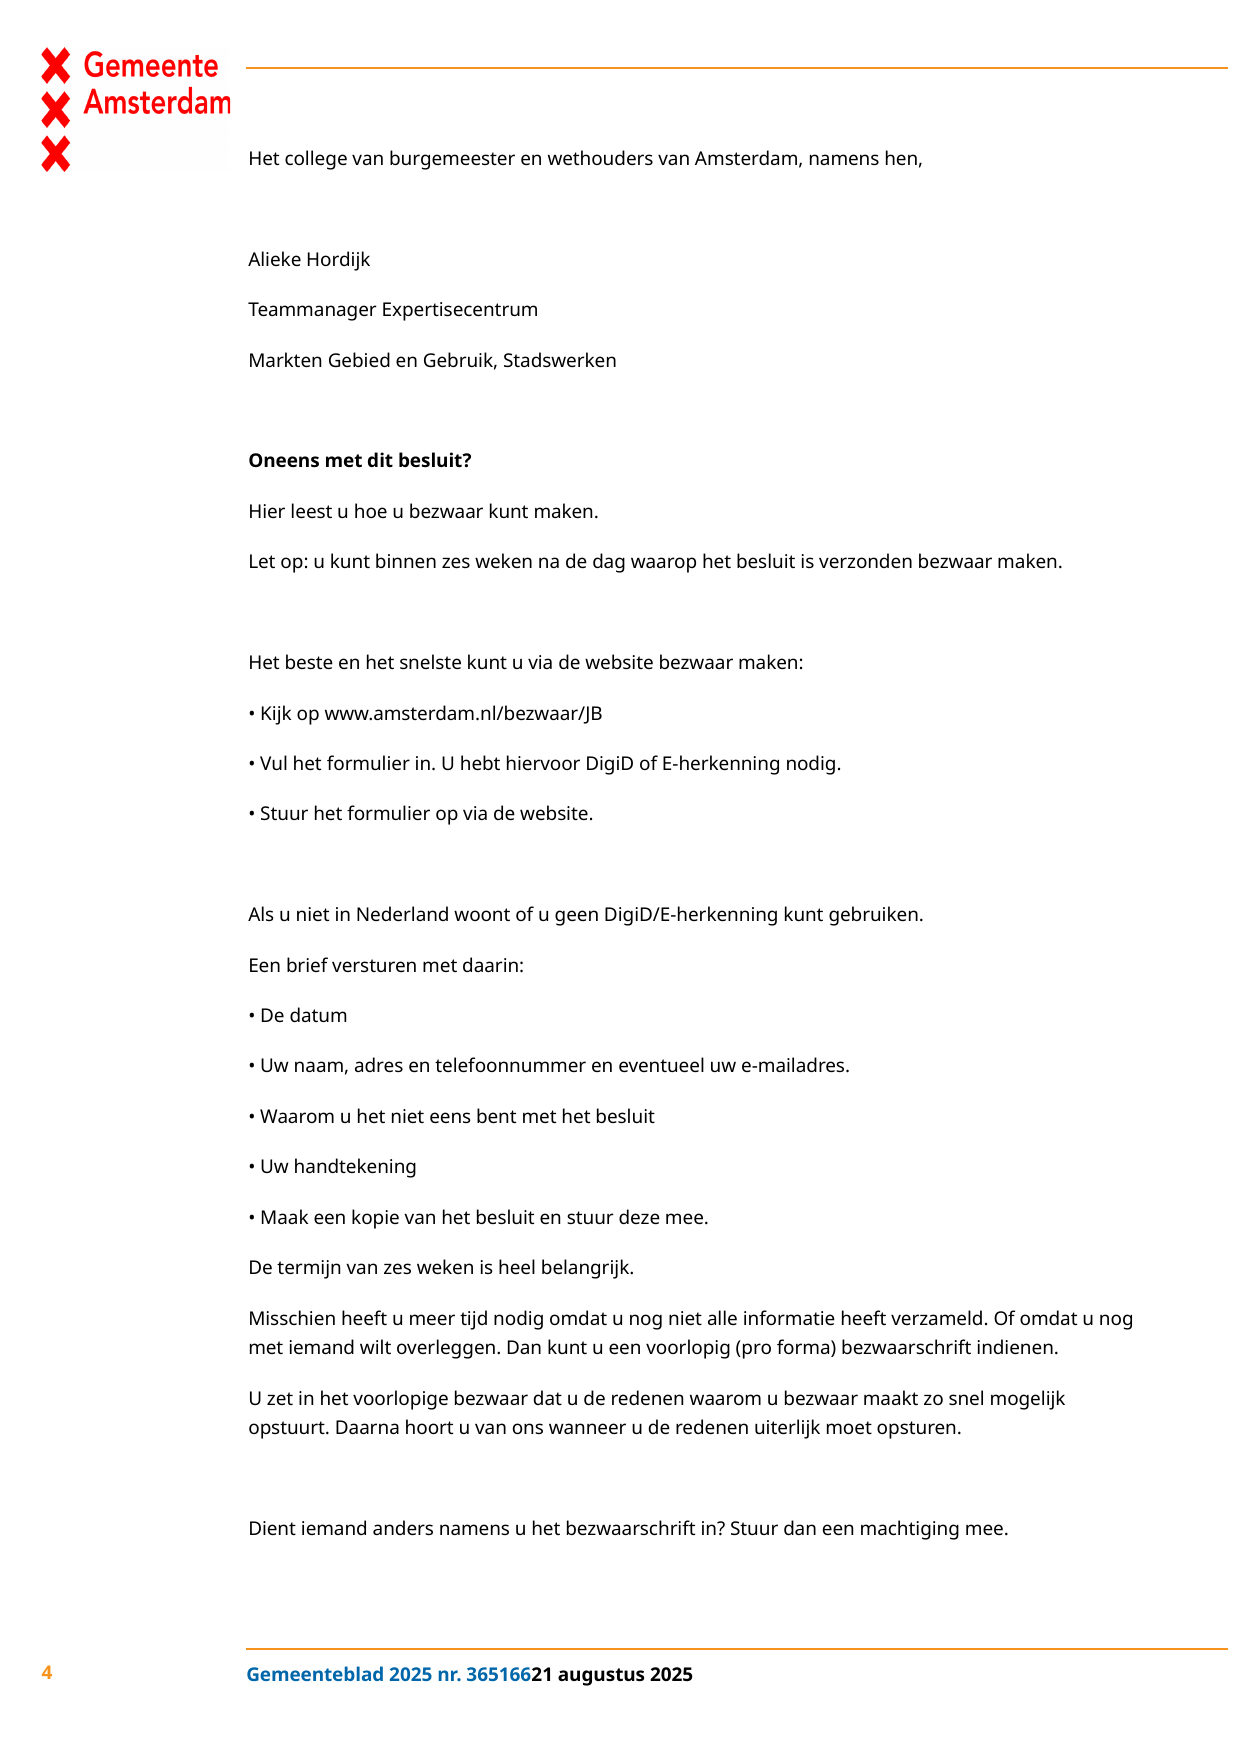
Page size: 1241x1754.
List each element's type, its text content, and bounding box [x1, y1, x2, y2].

text • Waarom u het niet eens bent met het besluit [248, 1103, 1152, 1129]
text • Kijk op www.amsterdam.nl/bezwaar/JB [248, 700, 1152, 726]
text Markten Gebied en Gebruik, Stadswerken [248, 347, 1152, 373]
text Dient iemand anders namens u het bezwaarschrift in? Stuur dan een machtiging mee. [248, 1515, 1152, 1541]
text Hier leest u hoe u bezwaar kunt maken. [248, 498, 1152, 524]
text De termijn van zes weken is heel belangrijk. [248, 1254, 1152, 1280]
text Teammanager Expertisecentrum [248, 296, 1152, 322]
text • De datum [248, 1002, 1152, 1028]
text Oneens met dit besluit? [248, 448, 1152, 473]
text Let op: u kunt binnen zes weken na de dag waarop het besluit is verzonden bezwaar maken. [248, 548, 1152, 574]
text • Stuur het formulier op via de website. [248, 801, 1152, 826]
text Misschien heeft u meer tijd nodig omdat u nog niet alle informatie heeft verzameld. Of omdat u nog met iemand wilt overleggen. Dan kunt u een voorlopig (pro forma) bezwaarschrift indienen. [248, 1305, 1152, 1360]
text • Vul het formulier in. U hebt hiervoor DigiD of E-herkenning nodig. [248, 750, 1152, 776]
text • Uw handtekening [248, 1153, 1152, 1179]
text • Maak een kopie van het besluit en stuur deze mee. [248, 1204, 1152, 1230]
text Alieke Hordijk [248, 246, 1152, 272]
text • Uw naam, adres en telefoonnummer en eventueel uw e-mailadres. [248, 1053, 1152, 1078]
text U zet in het voorlopige bezwaar dat u de redenen waarom u bezwaar maakt zo snel mogelijk opstuurt. Daarna hoort u van ons wanneer u de redenen uiterlijk moet opsturen. [248, 1385, 1152, 1440]
text Het college van burgemeester en wethouders van Amsterdam, namens hen, [248, 145, 1152, 171]
picture [41, 47, 231, 172]
text Een brief versturen met daarin: [248, 952, 1152, 978]
text Als u niet in Nederland woont of u geen DigiD/E-herkenning kunt gebruiken. [248, 901, 1152, 927]
text Het beste en het snelste kunt u via de website bezwaar maken: [248, 649, 1152, 675]
